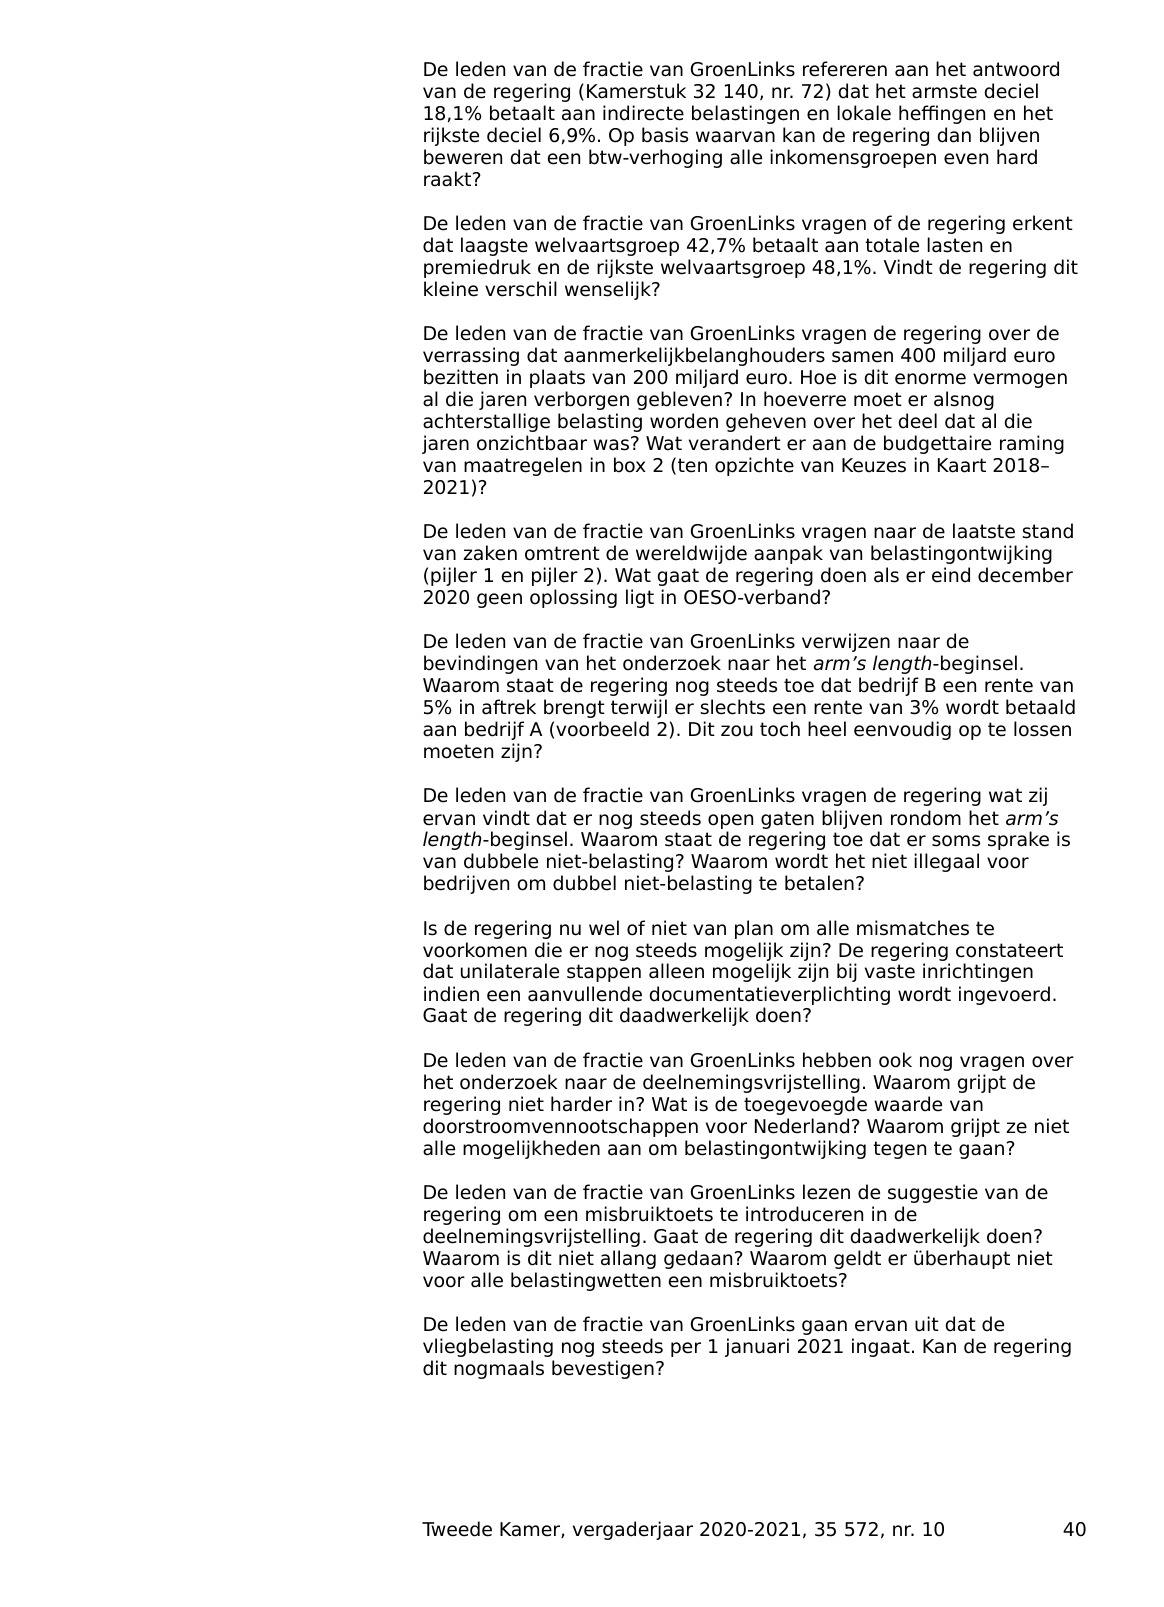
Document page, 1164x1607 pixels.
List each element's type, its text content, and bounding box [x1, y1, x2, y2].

text De leden van de fractie van GroenLinks lezen de suggestie van de regering om een misbruiktoets te introduceren in de deelnemingsvrijstelling. Gaat de regering dit daadwerkelijk doen? Waarom is dit niet allang gedaan? Waarom geldt er überhaupt niet voor alle belastingwetten een misbruiktoets? [422, 1182, 1087, 1292]
text De leden van de fractie van GroenLinks verwijzen naar de bevindingen van het onderzoek naar het arm’s length-beginsel. Waarom staat de regering nog steeds toe dat bedrijf B een rente van 5% in aftrek brengt terwijl er slechts een rente van 3% wordt betaald aan bedrijf A (voorbeeld 2). Dit zou toch heel eenvoudig op te lossen moeten zijn? [422, 631, 1087, 763]
text De leden van de fractie van GroenLinks vragen de regering wat zij ervan vindt dat er nog steeds open gaten blijven rondom het arm’s length-beginsel. Waarom staat de regering toe dat er soms sprake is van dubbele niet-belasting? Waarom wordt het niet illegaal voor bedrijven om dubbel niet-belasting te betalen? [422, 785, 1087, 895]
text De leden van de fractie van GroenLinks gaan ervan uit dat de vliegbelasting nog steeds per 1 januari 2021 ingaat. Kan de regering dit nogmaals bevestigen? [422, 1314, 1087, 1380]
text Is de regering nu wel of niet van plan om alle mismatches te voorkomen die er nog steeds mogelijk zijn? De regering constateert dat unilaterale stappen alleen mogelijk zijn bij vaste inrichtingen indien een aanvullende documentatieverplichting wordt ingevoerd. Gaat de regering dit daadwerkelijk doen? [422, 917, 1087, 1027]
text De leden van de fractie van GroenLinks vragen naar de laatste stand van zaken omtrent de wereldwijde aanpak van belastingontwijking (pijler 1 en pijler 2). Wat gaat de regering doen als er eind december 2020 geen oplossing ligt in OESO-verband? [422, 521, 1087, 609]
text De leden van de fractie van GroenLinks hebben ook nog vragen over het onderzoek naar de deelnemingsvrijstelling. Waarom grijpt de regering niet harder in? Wat is de toegevoegde waarde van doorstroomvennootschappen voor Nederland? Waarom grijpt ze niet alle mogelijkheden aan om belastingontwijking tegen te gaan? [422, 1049, 1087, 1159]
text De leden van de fractie van GroenLinks vragen de regering over de verrassing dat aanmerkelijkbelanghouders samen 400 miljard euro bezitten in plaats van 200 miljard euro. Hoe is dit enorme vermogen al die jaren verborgen gebleven? In hoeverre moet er alsnog achterstallige belasting worden geheven over het deel dat al die jaren onzichtbaar was? Wat verandert er aan de budgettaire raming van maatregelen in box 2 (ten opzichte van Keuzes in Kaart 2018–2021)? [422, 323, 1087, 499]
text De leden van de fractie van GroenLinks vragen of de regering erkent dat laagste welvaartsgroep 42,7% betaalt aan totale lasten en premiedruk en de rijkste welvaartsgroep 48,1%. Vindt de regering dit kleine verschil wenselijk? [422, 213, 1087, 301]
text De leden van de fractie van GroenLinks refereren aan het antwoord van de regering (Kamerstuk 32 140, nr. 72) dat het armste deciel 18,1% betaalt aan indirecte belastingen en lokale heffingen en het rijkste deciel 6,9%. Op basis waarvan kan de regering dan blijven beweren dat een btw-verhoging alle inkomensgroepen even hard raakt? [422, 59, 1087, 191]
